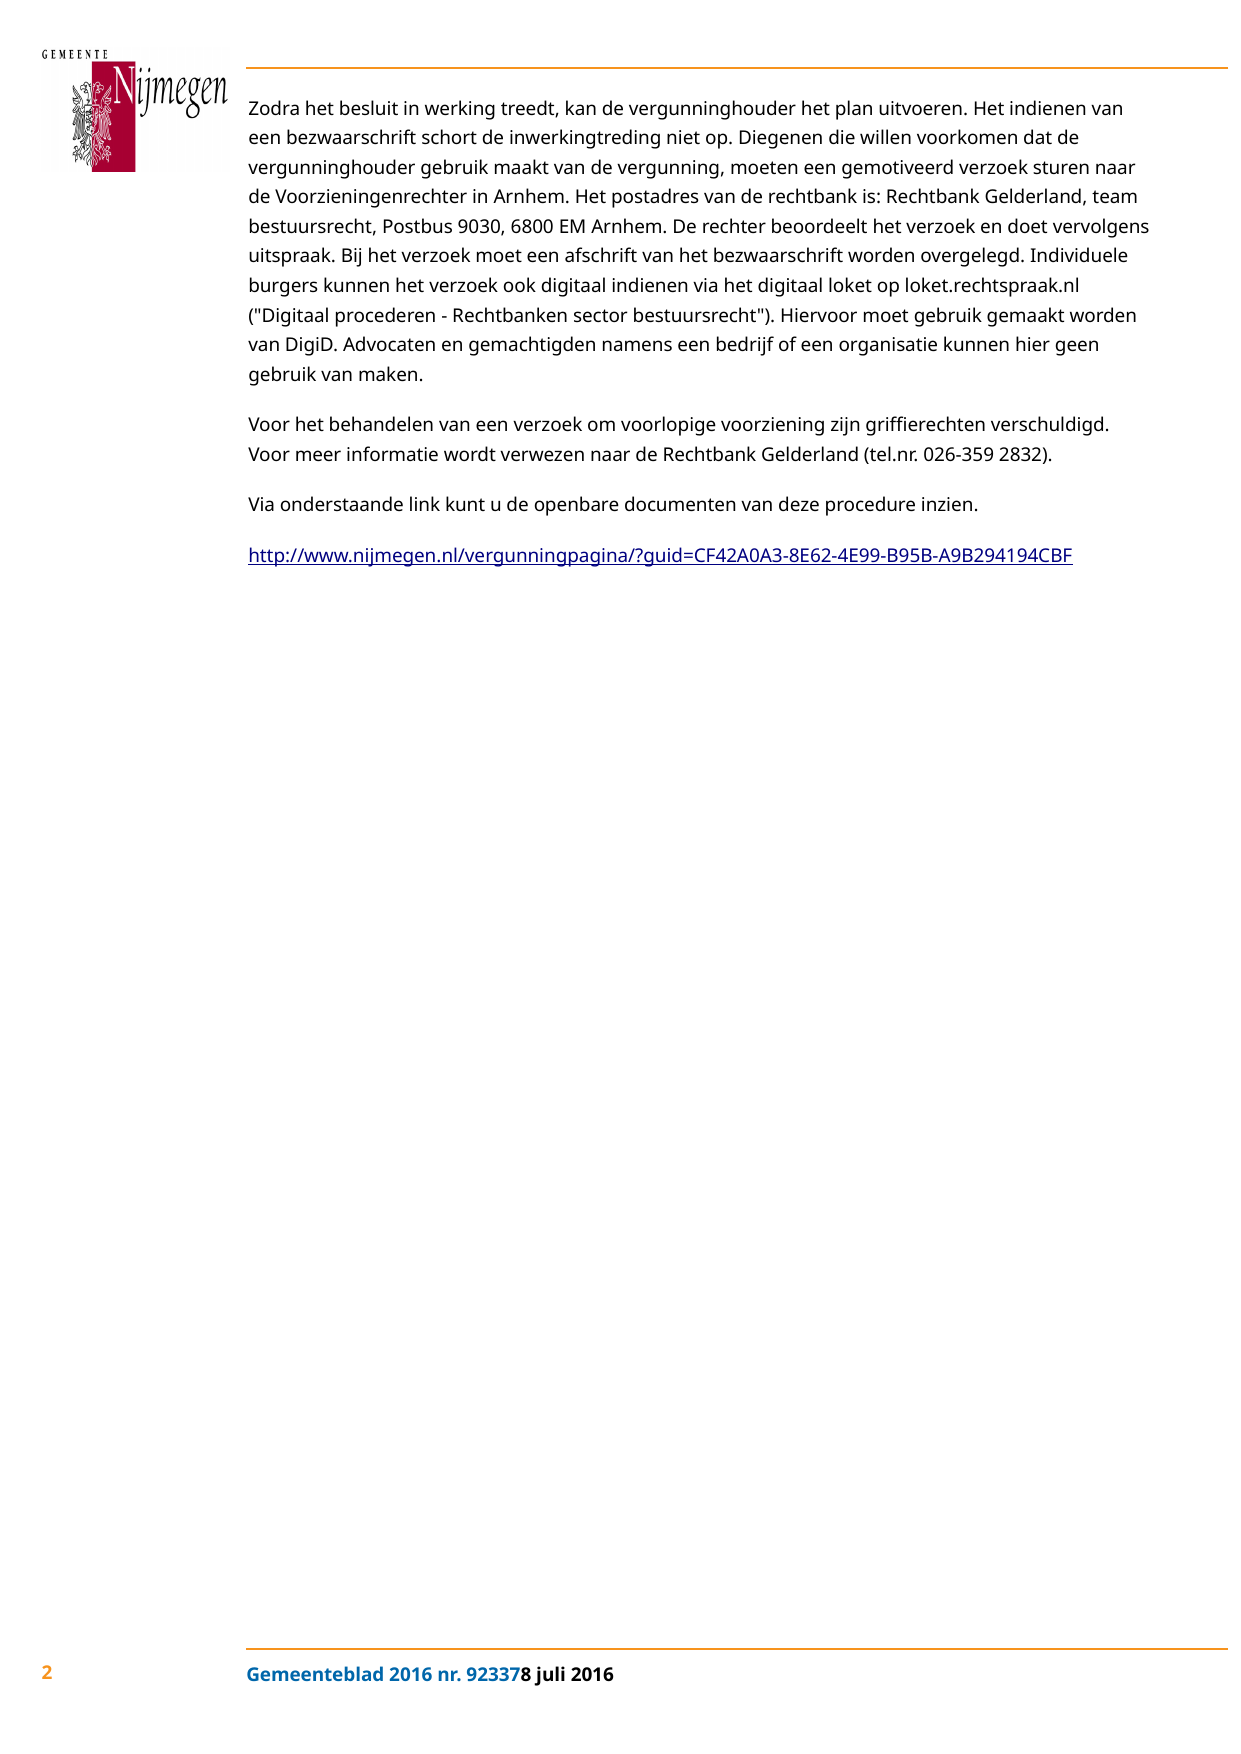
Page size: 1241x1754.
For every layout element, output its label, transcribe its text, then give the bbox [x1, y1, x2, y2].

text Zodra het besluit in werking treedt, kan de vergunninghouder het plan uitvoeren. Het indienen van een bezwaarschrift schort de inwerkingtreding niet op. Diegenen die willen voorkomen dat de vergunninghouder gebruik maakt van de vergunning, moeten een gemotiveerd verzoek sturen naar de Voorzieningenrechter in Arnhem. Het postadres van de rechtbank is: Rechtbank Gelderland, team bestuursrecht, Postbus 9030, 6800 EM Arnhem. De rechter beoordeelt het verzoek en doet vervolgens uitspraak. Bij het verzoek moet een afschrift van het bezwaarschrift worden overgelegd. Individuele burgers kunnen het verzoek ook digitaal indienen via het digitaal loket op loket.rechtspraak.nl ("Digitaal procederen - Rechtbanken sector bestuursrecht"). Hiervoor moet gebruik gemaakt worden van DigiD. Advocaten en gemachtigden namens een bedrijf of een organisatie kunnen hier geen gebruik van maken. [248, 95, 1152, 387]
text http://www.nijmegen.nl/vergunningpagina/?guid=CF42A0A3-8E62-4E99-B95B-A9B294194CBF [248, 542, 1152, 568]
text Via onderstaande link kunt u de openbare documenten van deze procedure inzien. [248, 491, 1152, 517]
picture [41, 47, 231, 172]
text Voor het behandelen van een verzoek om voorlopige voorziening zijn griffierechten verschuldigd. Voor meer informatie wordt verwezen naar de Rechtbank Gelderland (tel.nr. 026-359 2832). [248, 411, 1152, 467]
